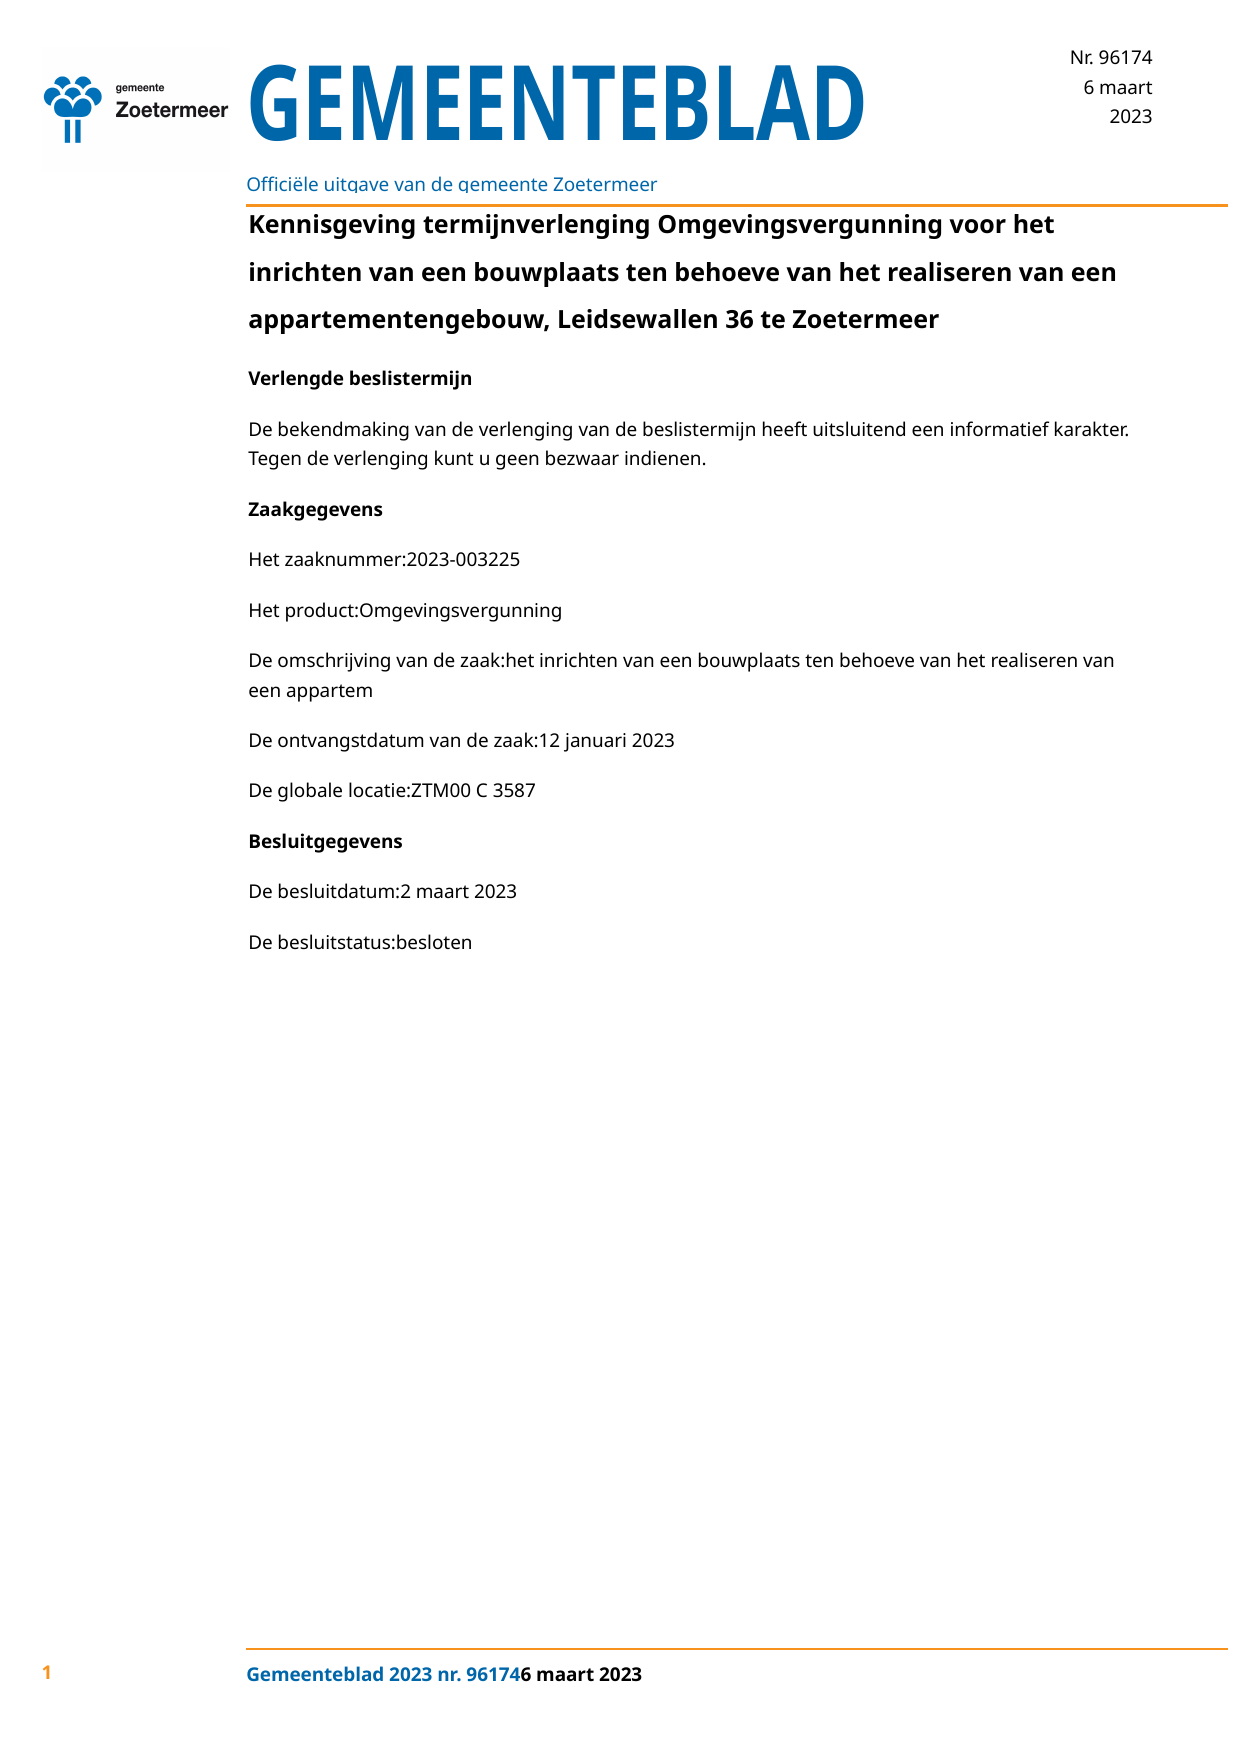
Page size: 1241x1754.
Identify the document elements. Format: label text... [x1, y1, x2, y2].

text Besluitgegevens [248, 828, 1152, 854]
text Het product:Omgevingsvergunning [248, 597, 1152, 622]
text De omschrijving van de zaak:het inrichten van een bouwplaats ten behoeve van het realiseren van een appartem [248, 647, 1152, 702]
text Het zaaknummer:2023-003225 [248, 546, 1152, 572]
text De ontvangstdatum van de zaak:12 januari 2023 [248, 727, 1152, 753]
text De besluitdatum:2 maart 2023 [248, 878, 1152, 904]
text De globale locatie:ZTM00 C 3587 [248, 778, 1152, 803]
text De besluitstatus:besloten [248, 929, 1152, 954]
text Kennisgeving termijnverlenging Omgevingsvergunning voor het inrichten van een bouwplaats ten behoeve van het realiseren van een appartementengebouw, Leidsewallen 36 te Zoetermeer [248, 207, 1152, 336]
text Verlengde beslistermijn [248, 366, 1152, 391]
picture [41, 47, 231, 172]
text De bekendmaking van de verlenging van de beslistermijn heeft uitsluitend een informatief karakter. Tegen de verlenging kunt u geen bezwaar indienen. [248, 416, 1152, 471]
text Zaakgegevens [248, 496, 1152, 522]
